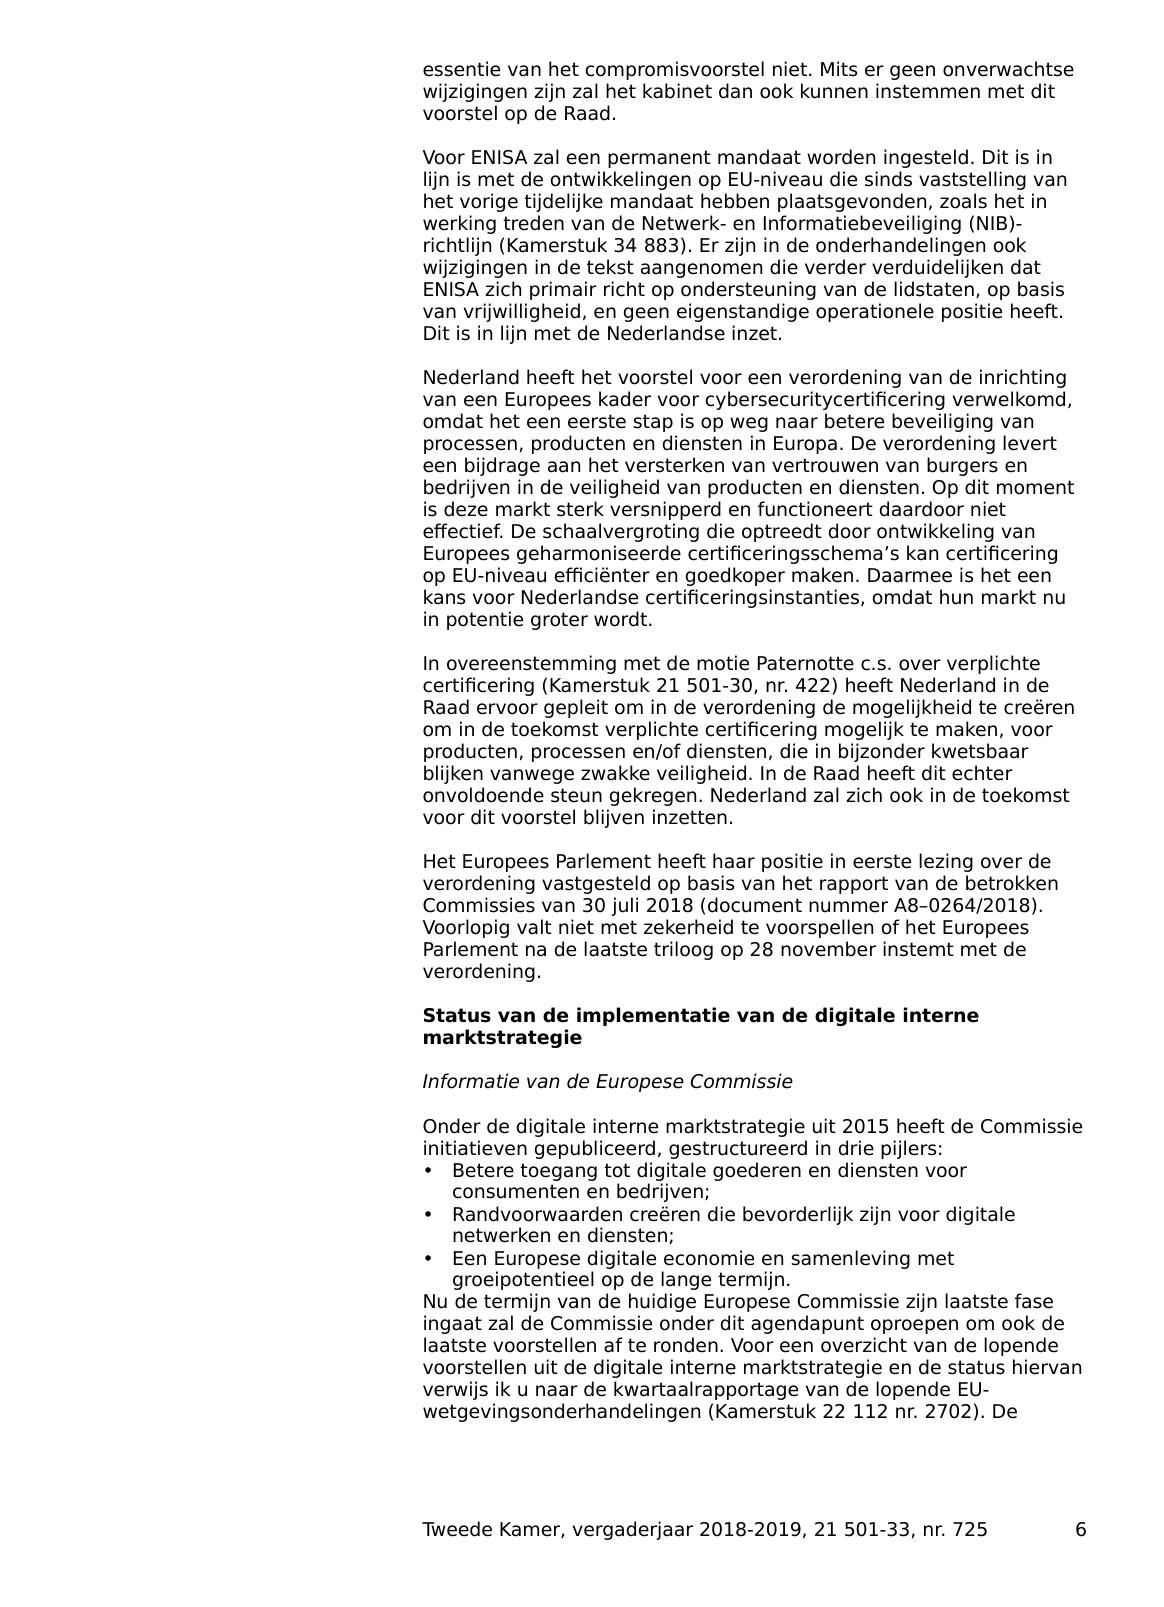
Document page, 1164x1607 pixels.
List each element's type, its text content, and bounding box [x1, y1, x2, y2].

text Nu de termijn van de huidige Europese Commissie zijn laatste fase ingaat zal de Commissie onder dit agendapunt oproepen om ook de laatste voorstellen af te ronden. Voor een overzicht van de lopende voorstellen uit de digitale interne marktstrategie en de status hiervan verwijs ik u naar de kwartaalrapportage van de lopende EU-wetgevingsonderhandelingen (Kamerstuk 22 112 nr. 2702). De [422, 1291, 1087, 1445]
subtitle Informatie van de Europese Commissie [422, 1071, 1087, 1093]
text • Betere toegang tot digitale goederen en diensten voor consumenten en bedrijven; [422, 1159, 1087, 1203]
text Het Europees Parlement heeft haar positie in eerste lezing over de verordening vastgesteld op basis van het rapport van de betrokken Commissies van 30 juli 2018 (document nummer A8–0264/2018). Voorlopig valt niet met zekerheid te voorspellen of het Europees Parlement na de laatste triloog op 28 november instemt met de verordening. [422, 851, 1087, 983]
text • Randvoorwaarden creëren die bevorderlijk zijn voor digitale netwerken en diensten; [422, 1203, 1087, 1247]
subtitle Status van de implementatie van de digitale interne marktstrategie [422, 1005, 1087, 1049]
text Nederland heeft het voorstel voor een verordening van de inrichting van een Europees kader voor cybersecuritycertificering verwelkomd, omdat het een eerste stap is op weg naar betere beveiliging van processen, producten en diensten in Europa. De verordening levert een bijdrage aan het versterken van vertrouwen van burgers en bedrijven in de veiligheid van producten en diensten. Op dit moment is deze markt sterk versnipperd en functioneert daardoor niet effectief. De schaalvergroting die optreedt door ontwikkeling van Europees geharmoniseerde certificeringsschema’s kan certificering op EU-niveau efficiënter en goedkoper maken. Daarmee is het een kans voor Nederlandse certificeringsinstanties, omdat hun markt nu in potentie groter wordt. [422, 367, 1087, 631]
text • Een Europese digitale economie en samenleving met groeipotentieel op de lange termijn. [422, 1247, 1087, 1291]
text essentie van het compromisvoorstel niet. Mits er geen onverwachtse wijzigingen zijn zal het kabinet dan ook kunnen instemmen met dit voorstel op de Raad. [422, 59, 1087, 125]
text Voor ENISA zal een permanent mandaat worden ingesteld. Dit is in lijn is met de ontwikkelingen op EU-niveau die sinds vaststelling van het vorige tijdelijke mandaat hebben plaatsgevonden, zoals het in werking treden van de Netwerk- en Informatiebeveiliging (NIB)-richtlijn (Kamerstuk 34 883). Er zijn in de onderhandelingen ook wijzigingen in de tekst aangenomen die verder verduidelijken dat ENISA zich primair richt op ondersteuning van de lidstaten, op basis van vrijwilligheid, en geen eigenstandige operationele positie heeft. Dit is in lijn met de Nederlandse inzet. [422, 147, 1087, 345]
text In overeenstemming met de motie Paternotte c.s. over verplichte certificering (Kamerstuk 21 501-30, nr. 422) heeft Nederland in de Raad ervoor gepleit om in de verordening de mogelijkheid te creëren om in de toekomst verplichte certificering mogelijk te maken, voor producten, processen en/of diensten, die in bijzonder kwetsbaar blijken vanwege zwakke veiligheid. In de Raad heeft dit echter onvoldoende steun gekregen. Nederland zal zich ook in de toekomst voor dit voorstel blijven inzetten. [422, 653, 1087, 829]
text Onder de digitale interne marktstrategie uit 2015 heeft de Commissie initiatieven gepubliceerd, gestructureerd in drie pijlers: [422, 1116, 1087, 1159]
